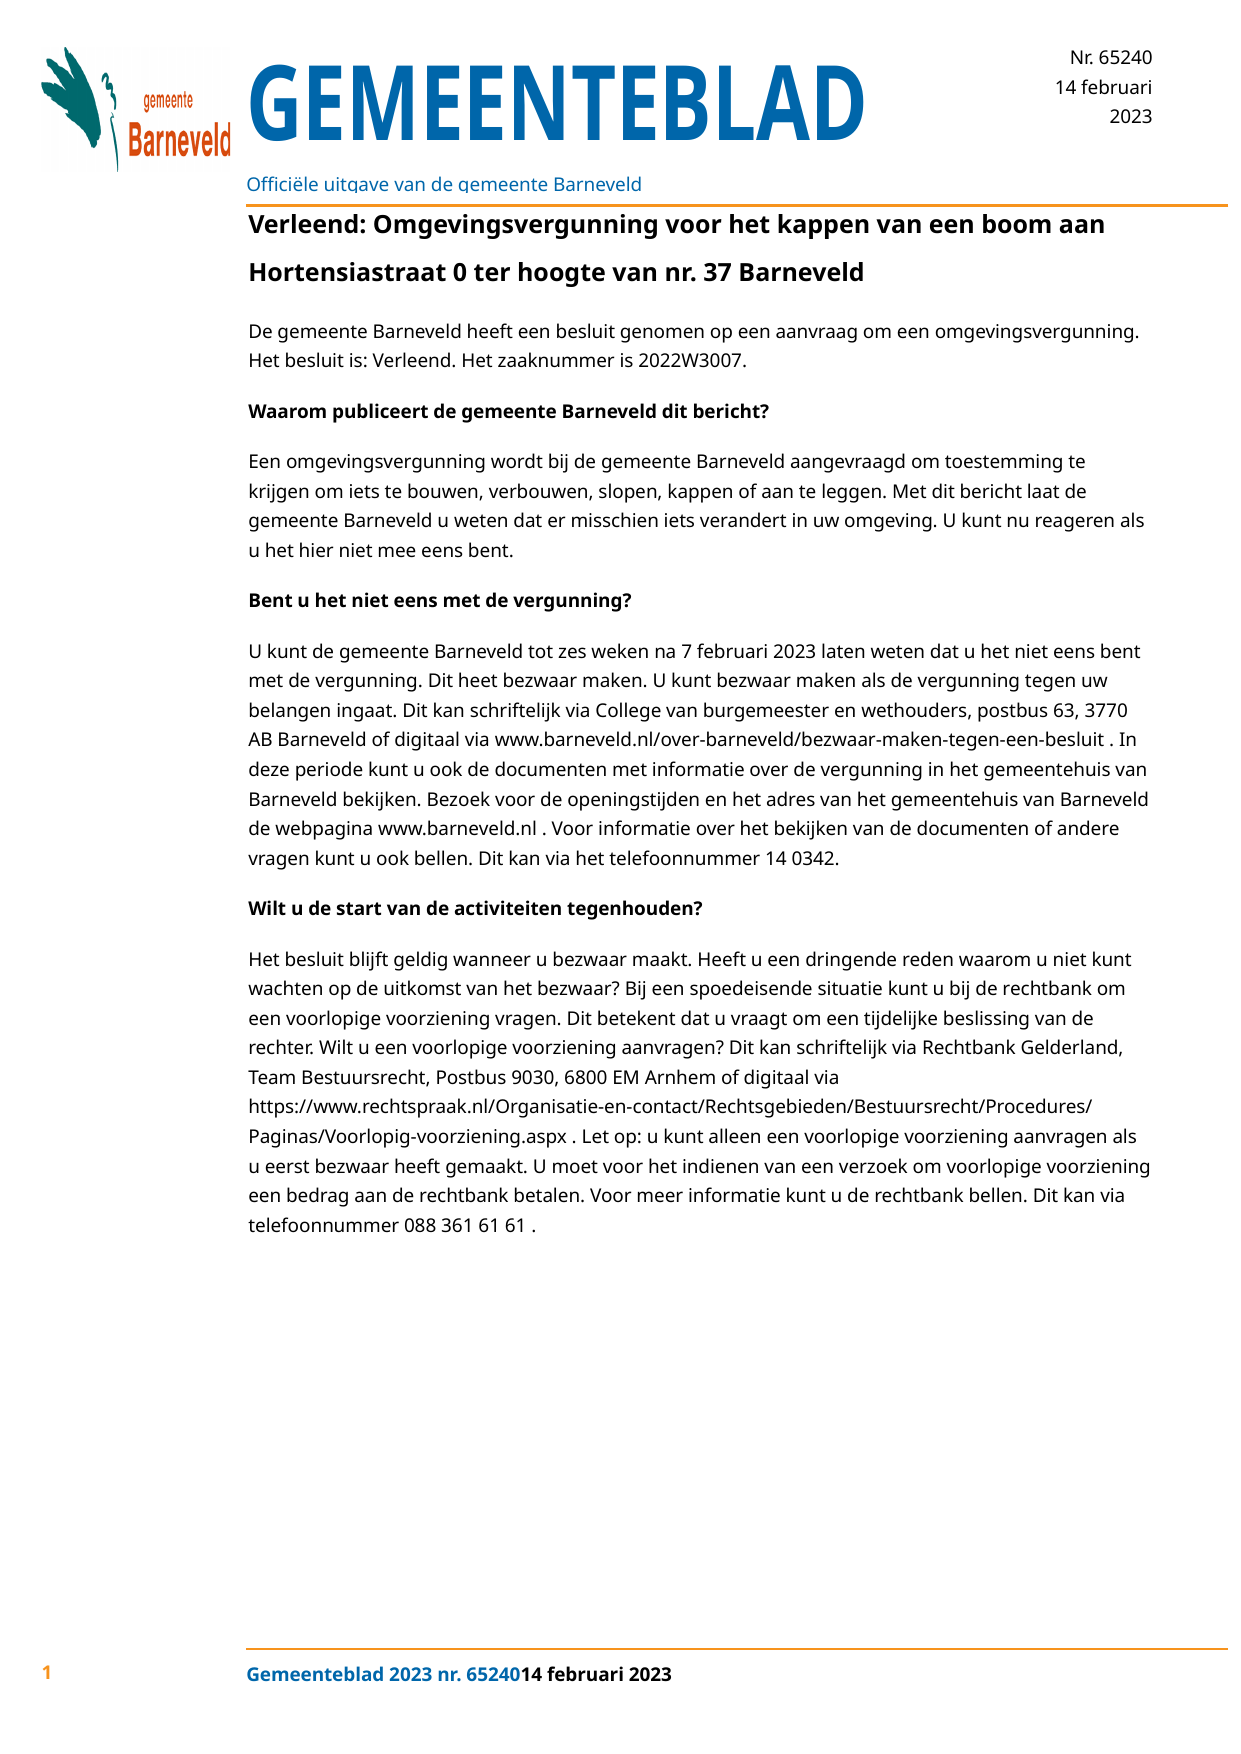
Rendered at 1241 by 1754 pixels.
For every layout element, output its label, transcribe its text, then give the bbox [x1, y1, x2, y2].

text De gemeente Barneveld heeft een besluit genomen op een aanvraag om een omgevingsvergunning. Het besluit is: Verleend. Het zaaknummer is 2022W3007. [248, 318, 1152, 373]
text Het besluit blijft geldig wanneer u bezwaar maakt. Heeft u een dringende reden waarom u niet kunt wachten op de uitkomst van het bezwaar? Bij een spoedeisende situatie kunt u bij de rechtbank om een voorlopige voorziening vragen. Dit betekent dat u vraagt om een tijdelijke beslissing van de rechter. Wilt u een voorlopige voorziening aanvragen? Dit kan schriftelijk via Rechtbank Gelderland, Team Bestuursrecht, Postbus 9030, 6800 EM Arnhem of digitaal via https://www.rechtspraak.nl/Organisatie-en-contact/Rechtsgebieden/Bestuursrecht/Procedures/Paginas/Voorlopig-voorziening.aspx . Let op: u kunt alleen een voorlopige voorziening aanvragen als u eerst bezwaar heeft gemaakt. U moet voor het indienen van een verzoek om voorlopige voorziening een bedrag aan de rechtbank betalen. Voor meer informatie kunt u de rechtbank bellen. Dit kan via telefoonnummer 088 361 61 61 . [248, 946, 1152, 1238]
text Waarom publiceert de gemeente Barneveld dit bericht? [248, 398, 1152, 424]
text U kunt de gemeente Barneveld tot zes weken na 7 februari 2023 laten weten dat u het niet eens bent met de vergunning. Dit heet bezwaar maken. U kunt bezwaar maken als de vergunning tegen uw belangen ingaat. Dit kan schriftelijk via College van burgemeester en wethouders, postbus 63, 3770 AB Barneveld of digitaal via www.barneveld.nl/over-barneveld/bezwaar-maken-tegen-een-besluit . In deze periode kunt u ook de documenten met informatie over de vergunning in het gemeentehuis van Barneveld bekijken. Bezoek voor de openingstijden en het adres van het gemeentehuis van Barneveld de webpagina www.barneveld.nl . Voor informatie over het bekijken van de documenten of andere vragen kunt u ook bellen. Dit kan via het telefoonnummer 14 0342. [248, 638, 1152, 871]
text Wilt u de start van de activiteiten tegenhouden? [248, 895, 1152, 921]
picture [41, 47, 231, 172]
text Bent u het niet eens met de vergunning? [248, 587, 1152, 613]
text Een omgevingsvergunning wordt bij de gemeente Barneveld aangevraagd om toestemming te krijgen om iets te bouwen, verbouwen, slopen, kappen of aan te leggen. Met dit bericht laat de gemeente Barneveld u weten dat er misschien iets verandert in uw omgeving. U kunt nu reageren als u het hier niet mee eens bent. [248, 448, 1152, 563]
text Verleend: Omgevingsvergunning voor het kappen van een boom aan Hortensiastraat 0 ter hoogte van nr. 37 Barneveld [248, 207, 1152, 288]
